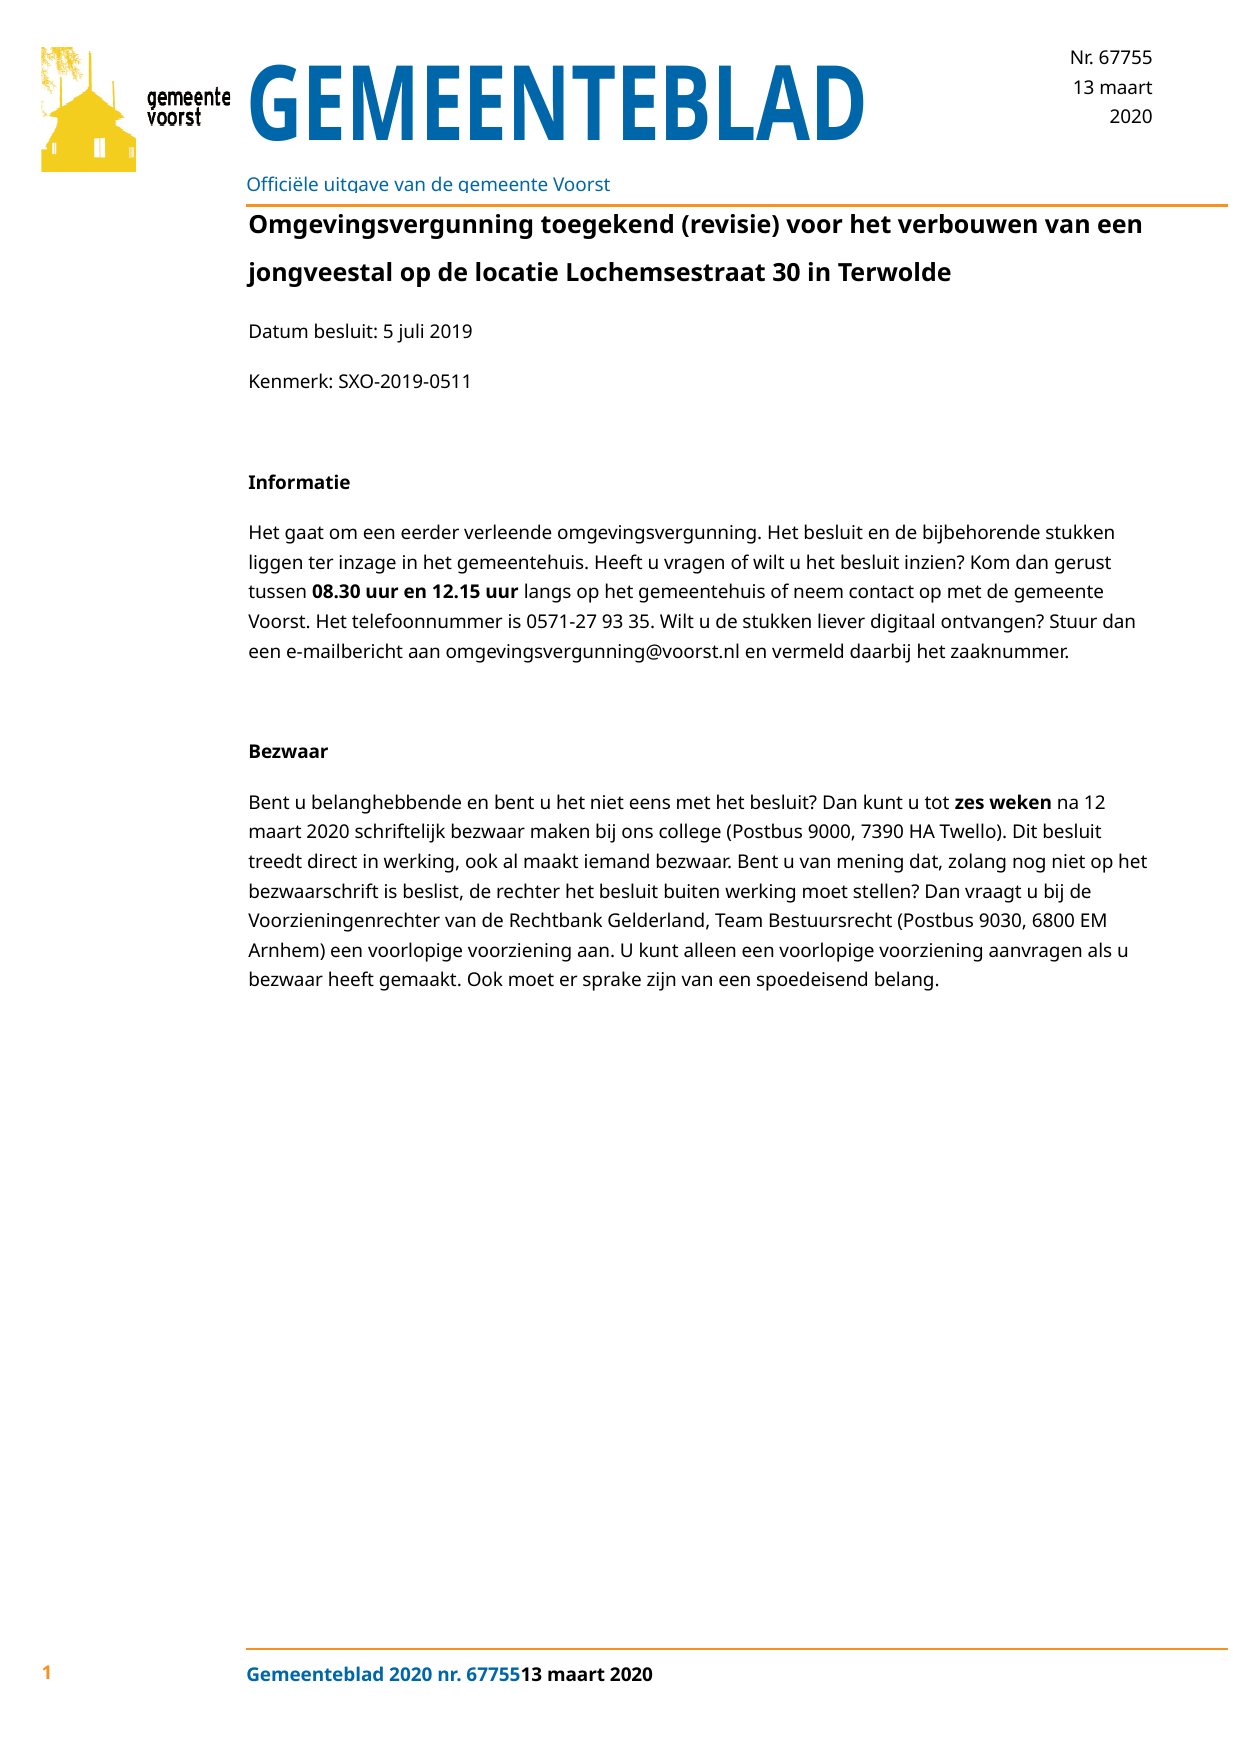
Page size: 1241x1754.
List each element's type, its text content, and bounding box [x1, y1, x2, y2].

picture [41, 47, 231, 172]
text Omgevingsvergunning toegekend (revisie) voor het verbouwen van een jongveestal op de locatie Lochemsestraat 30 in Terwolde [248, 207, 1152, 288]
text Datum besluit: 5 juli 2019 [248, 318, 1152, 344]
text Het gaat om een eerder verleende omgevingsvergunning. Het besluit en de bijbehorende stukken liggen ter inzage in het gemeentehuis. Heeft u vragen of wilt u het besluit inzien? Kom dan gerust tussen 08.30 uur en 12.15 uur langs op het gemeentehuis of neem contact op met de gemeente Voorst. Het telefoonnummer is 0571-27 93 35. Wilt u de stukken liever digitaal ontvangen? Stuur dan een e-mailbericht aan omgevingsvergunning@voorst.nl en vermeld daarbij het zaaknummer. [248, 519, 1152, 664]
text Informatie [248, 469, 1152, 495]
text Bent u belanghebbende en bent u het niet eens met het besluit? Dan kunt u tot zes weken na 12 maart 2020 schriftelijk bezwaar maken bij ons college (Postbus 9000, 7390 HA Twello). Dit besluit treedt direct in werking, ook al maakt iemand bezwaar. Bent u van mening dat, zolang nog niet op het bezwaarschrift is beslist, de rechter het besluit buiten werking moet stellen? Dan vraagt u bij de Voorzieningenrechter van de Rechtbank Gelderland, Team Bestuursrecht (Postbus 9030, 6800 EM Arnhem) een voorlopige voorziening aan. U kunt alleen een voorlopige voorziening aanvragen als u bezwaar heeft gemaakt. Ook moet er sprake zijn van een spoedeisend belang. [248, 789, 1152, 992]
text Bezwaar [248, 739, 1152, 764]
text Kenmerk: SXO-2019-0511 [248, 368, 1152, 394]
